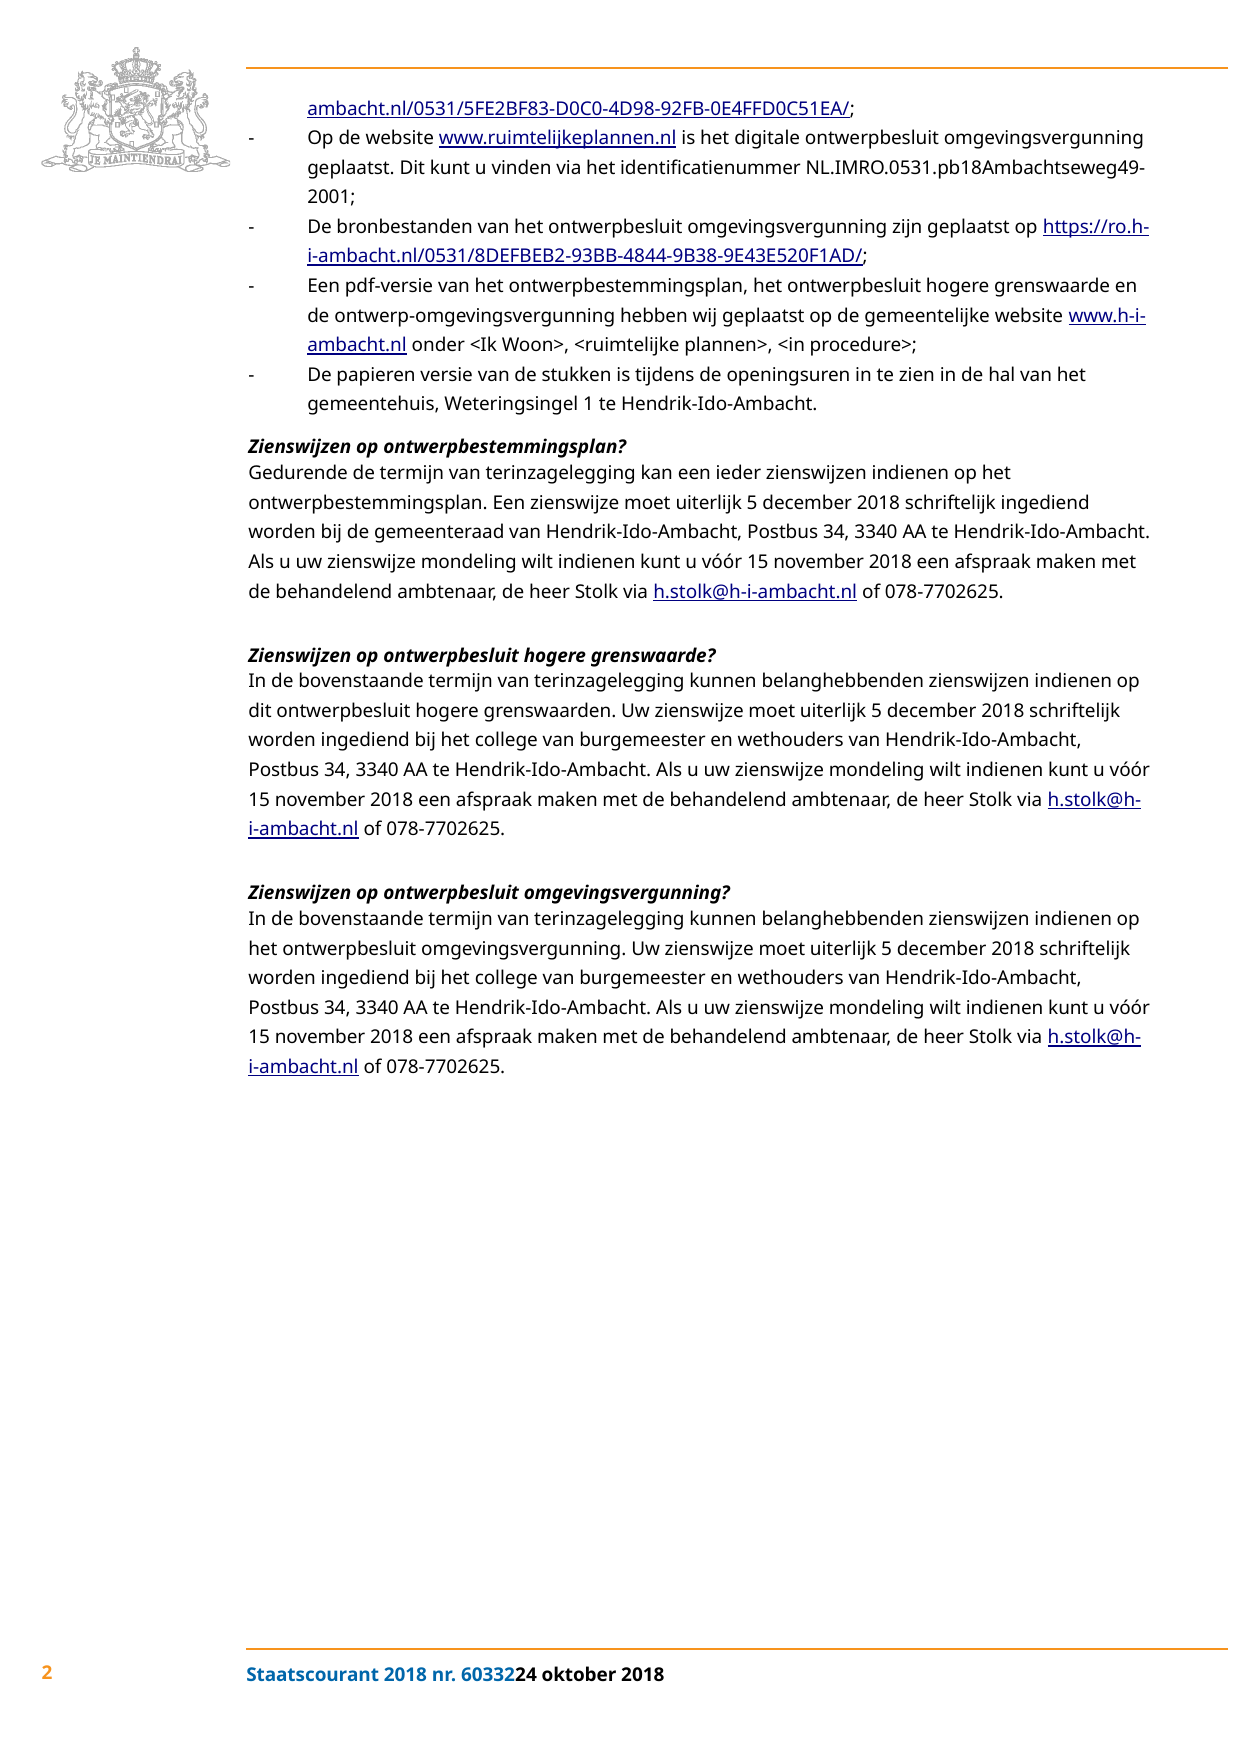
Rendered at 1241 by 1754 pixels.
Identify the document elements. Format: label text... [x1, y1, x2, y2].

text In de bovenstaande termijn van terinzagelegging kunnen belanghebbenden zienswijzen indienen op dit ontwerpbesluit hogere grenswaarden. Uw zienswijze moet uiterlijk 5 december 2018 schriftelijk worden ingediend bij het college van burgemeester en wethouders van Hendrik-Ido-Ambacht, Postbus 34, 3340 AA te Hendrik-Ido-Ambacht. Als u uw zienswijze mondeling wilt indienen kunt u vóór 15 november 2018 een afspraak maken met de behandelend ambtenaar, de heer Stolk via h.stolk@h-i-ambacht.nl of 078-7702625. [248, 667, 1152, 841]
list Een pdf-versie van het ontwerpbestemmingsplan, het ontwerpbesluit hogere grenswaarde en de ontwerp-omgevingsvergunning hebben wij geplaatst op de gemeentelijke website www.h-i-ambacht.nl onder <Ik Woon>, <ruimtelijke plannen>, <in procedure>; [248, 272, 1152, 357]
text Zienswijzen op ontwerpbesluit omgevingsvergunning? [248, 879, 1152, 905]
list ambacht.nl/0531/5FE2BF83-D0C0-4D98-92FB-0E4FFD0C51EA/; [248, 95, 1152, 121]
list Op de website www.ruimtelijkeplannen.nl is het digitale ontwerpbesluit omgevingsvergunning geplaatst. Dit kunt u vinden via het identificatienummer NL.IMRO.0531.pb18Ambachtseweg49-2001; [248, 124, 1152, 209]
text Zienswijzen op ontwerpbestemmingsplan? [248, 434, 1152, 459]
text Zienswijzen op ontwerpbesluit hogere grenswaarde? [248, 642, 1152, 667]
text In de bovenstaande termijn van terinzagelegging kunnen belanghebbenden zienswijzen indienen op het ontwerpbesluit omgevingsvergunning. Uw zienswijze moet uiterlijk 5 december 2018 schriftelijk worden ingediend bij het college van burgemeester en wethouders van Hendrik-Ido-Ambacht, Postbus 34, 3340 AA te Hendrik-Ido-Ambacht. Als u uw zienswijze mondeling wilt indienen kunt u vóór 15 november 2018 een afspraak maken met de behandelend ambtenaar, de heer Stolk via h.stolk@h-i-ambacht.nl of 078-7702625. [248, 905, 1152, 1079]
picture [41, 47, 231, 172]
text Gedurende de termijn van terinzagelegging kan een ieder zienswijzen indienen op het ontwerpbestemmingsplan. Een zienswijze moet uiterlijk 5 december 2018 schriftelijk ingediend worden bij de gemeenteraad van Hendrik-Ido-Ambacht, Postbus 34, 3340 AA te Hendrik-Ido-Ambacht. Als u uw zienswijze mondeling wilt indienen kunt u vóór 15 november 2018 een afspraak maken met de behandelend ambtenaar, de heer Stolk via h.stolk@h-i-ambacht.nl of 078-7702625. [248, 459, 1152, 603]
list De bronbestanden van het ontwerpbesluit omgevingsvergunning zijn geplaatst op https://ro.h-i-ambacht.nl/0531/8DEFBEB2-93BB-4844-9B38-9E43E520F1AD/; [248, 213, 1152, 268]
list De papieren versie van de stukken is tijdens de openingsuren in te zien in de hal van het gemeentehuis, Weteringsingel 1 te Hendrik-Ido-Ambacht. [248, 361, 1152, 416]
